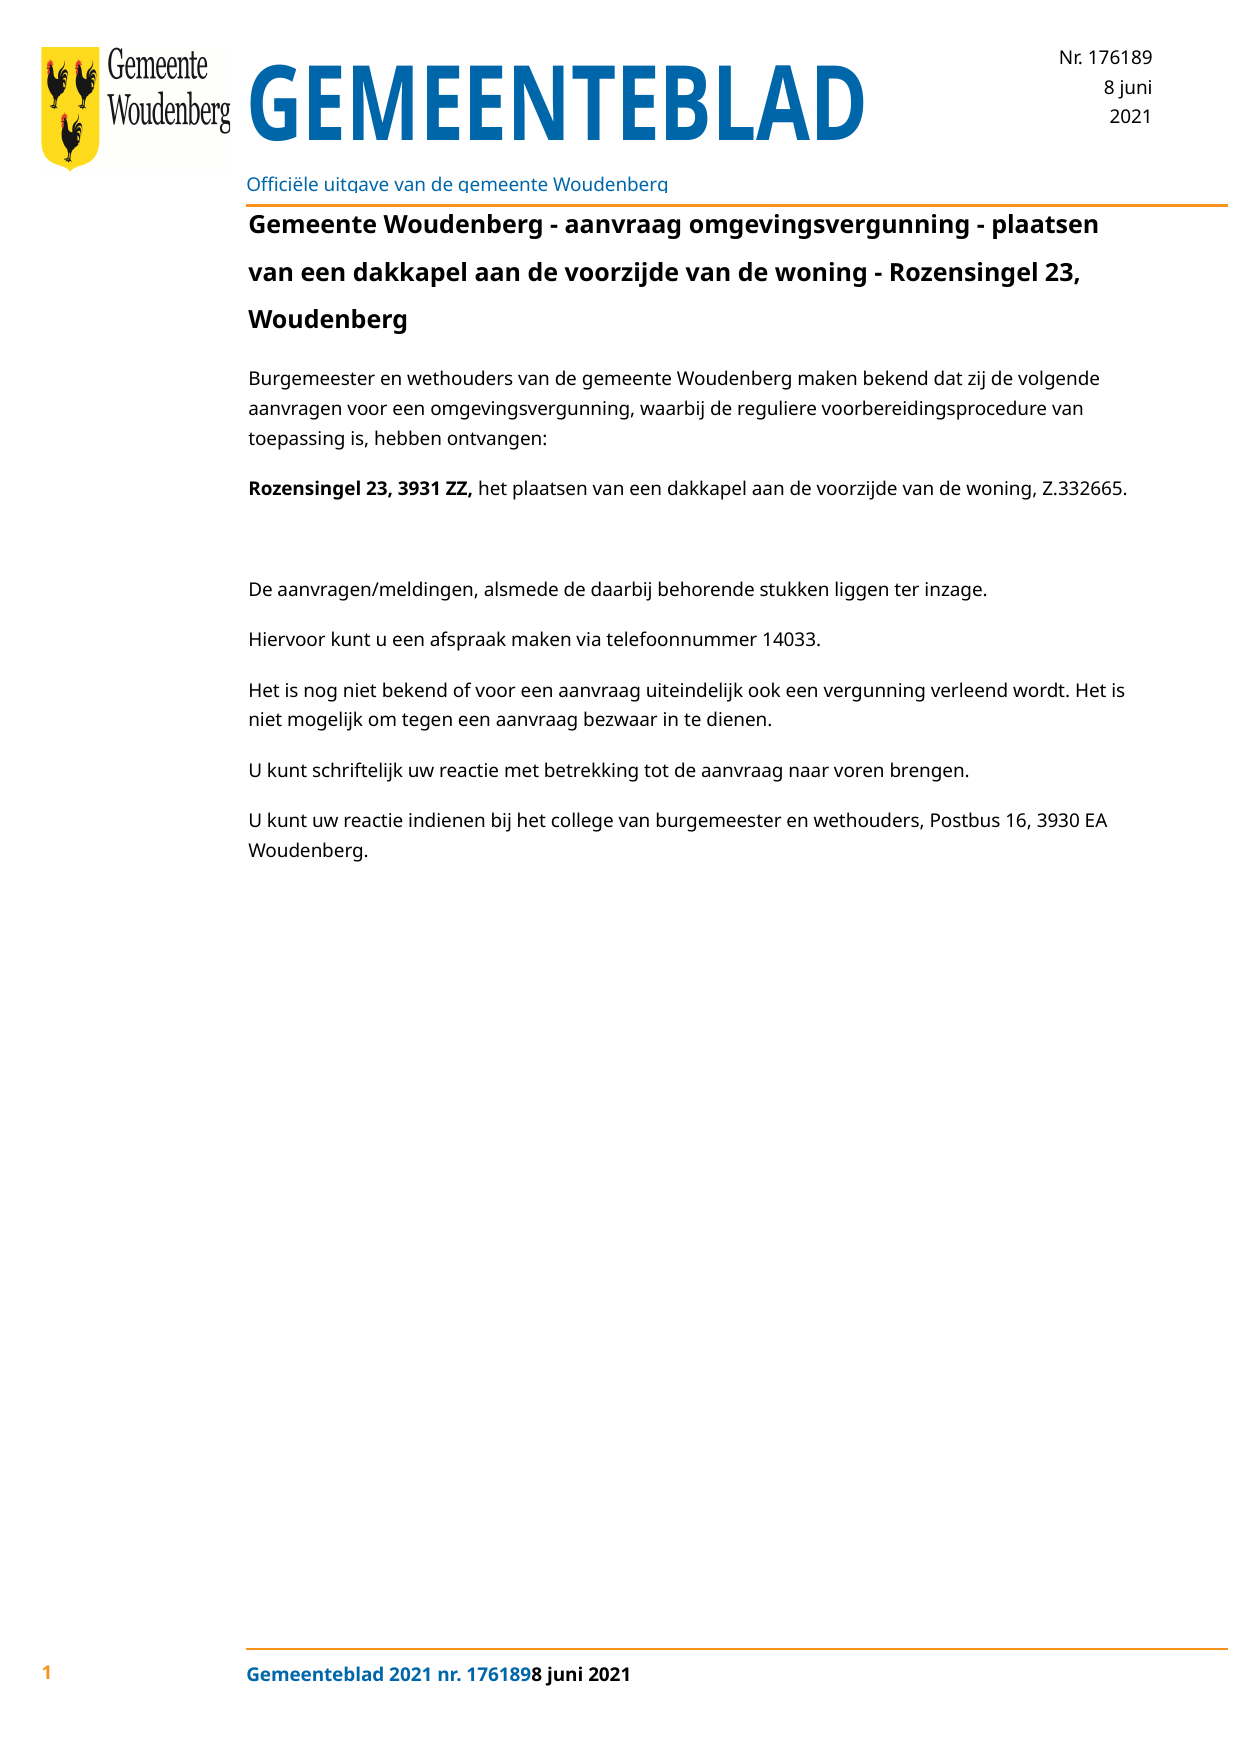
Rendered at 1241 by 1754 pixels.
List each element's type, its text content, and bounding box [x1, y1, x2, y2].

text U kunt schriftelijk uw reactie met betrekking tot de aanvraag naar voren brengen. [248, 757, 1152, 782]
text De aanvragen/meldingen, alsmede de daarbij behorende stukken liggen ter inzage. [248, 576, 1152, 602]
text Rozensingel 23, 3931 ZZ, het plaatsen van een dakkapel aan de voorzijde van de woning, Z.332665. [248, 475, 1152, 501]
text U kunt uw reactie indienen bij het college van burgemeester en wethouders, Postbus 16, 3930 EA Woudenberg. [248, 807, 1152, 862]
text Gemeente Woudenberg - aanvraag omgevingsvergunning - plaatsen van een dakkapel aan de voorzijde van de woning - Rozensingel 23, Woudenberg [248, 207, 1152, 336]
text Burgemeester en wethouders van de gemeente Woudenberg maken bekend dat zij de volgende aanvragen voor een omgevingsvergunning, waarbij de reguliere voorbereidingsprocedure van toepassing is, hebben ontvangen: [248, 366, 1152, 450]
picture [41, 47, 231, 172]
text Het is nog niet bekend of voor een aanvraag uiteindelijk ook een vergunning verleend wordt. Het is niet mogelijk om tegen een aanvraag bezwaar in te dienen. [248, 677, 1152, 732]
text Hiervoor kunt u een afspraak maken via telefoonnummer 14033. [248, 626, 1152, 652]
